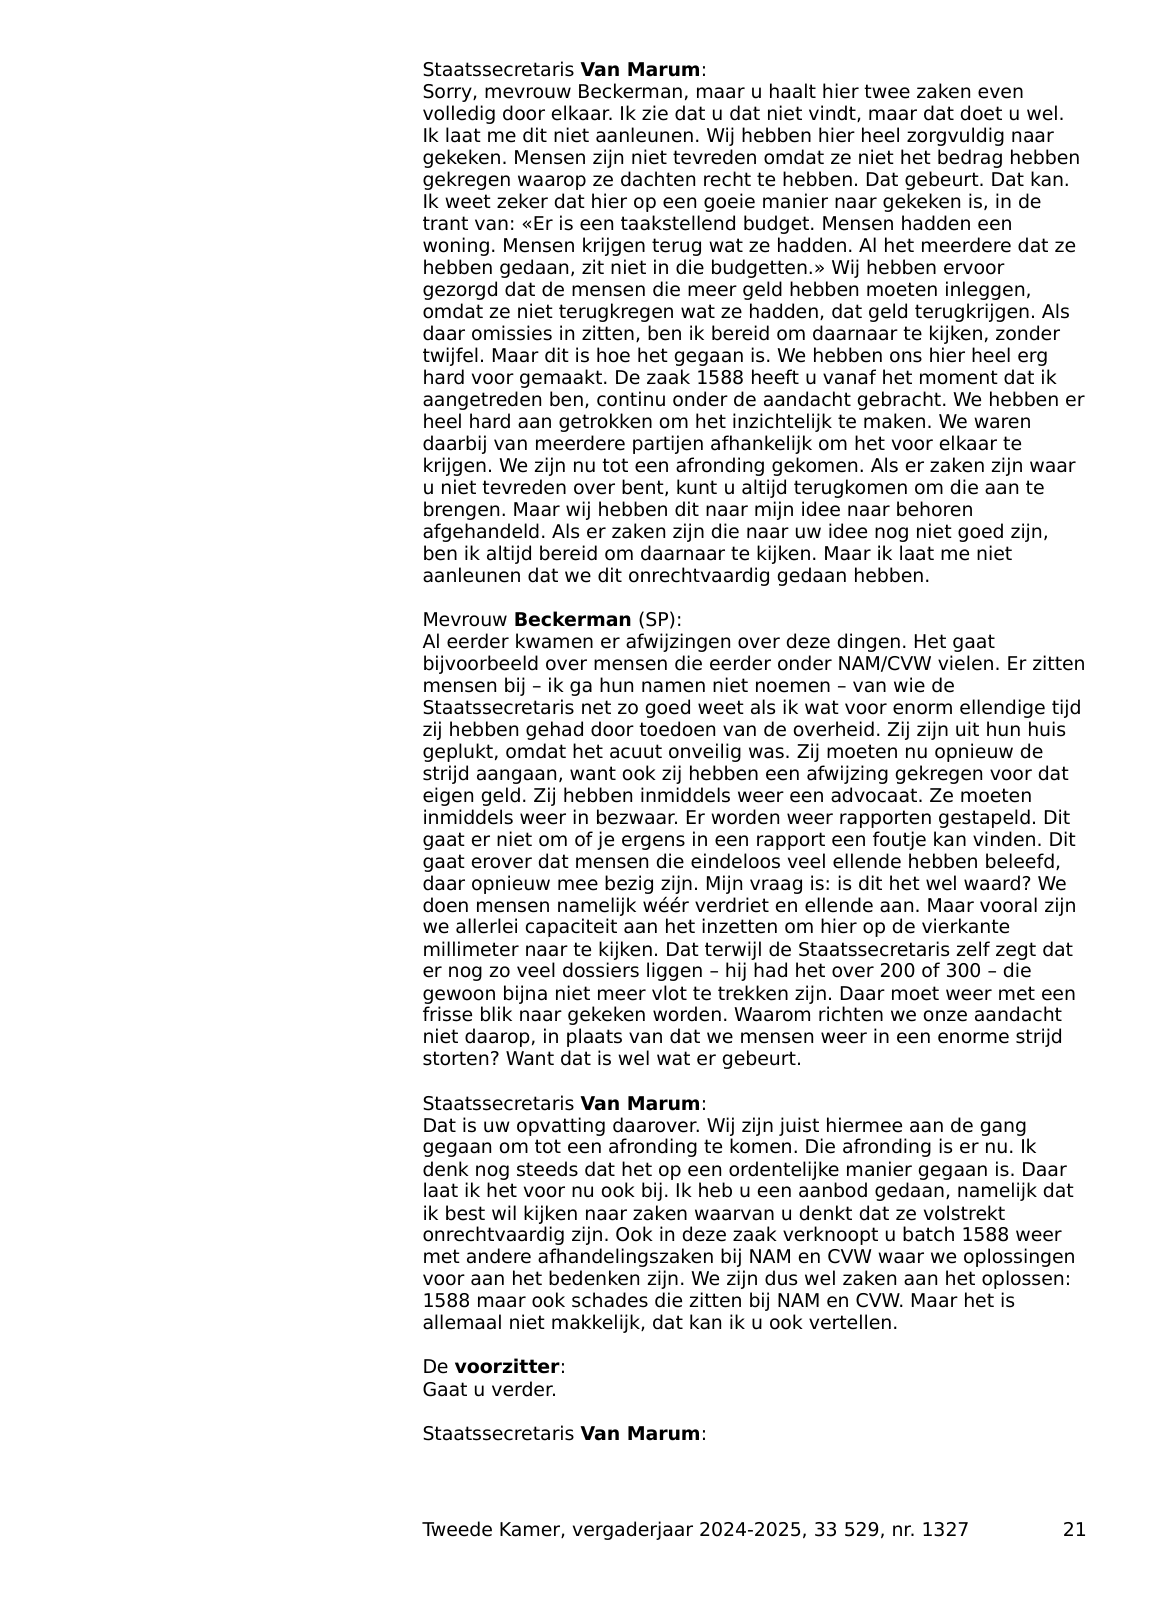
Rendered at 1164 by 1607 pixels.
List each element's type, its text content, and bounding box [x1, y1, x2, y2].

text Dat is uw opvatting daarover. Wij zijn juist hiermee aan de gang gegaan om tot een afronding te komen. Die afronding is er nu. Ik denk nog steeds dat het op een ordentelijke manier gegaan is. Daar laat ik het voor nu ook bij. Ik heb u een aanbod gedaan, namelijk dat ik best wil kijken naar zaken waarvan u denkt dat ze volstrekt onrechtvaardig zijn. Ook in deze zaak verknoopt u batch 1588 weer met andere afhandelingszaken bij NAM en CVW waar we oplossingen voor aan het bedenken zijn. We zijn dus wel zaken aan het oplossen: 1588 maar ook schades die zitten bij NAM en CVW. Maar het is allemaal niet makkelijk, dat kan ik u ook vertellen. [422, 1114, 1087, 1334]
text Al eerder kwamen er afwijzingen over deze dingen. Het gaat bijvoorbeeld over mensen die eerder onder NAM/CVW vielen. Er zitten mensen bij – ik ga hun namen niet noemen – van wie de Staatssecretaris net zo goed weet als ik wat voor enorm ellendige tijd zij hebben gehad door toedoen van de overheid. Zij zijn uit hun huis geplukt, omdat het acuut onveilig was. Zij moeten nu opnieuw de strijd aangaan, want ook zij hebben een afwijzing gekregen voor dat eigen geld. Zij hebben inmiddels weer een advocaat. Ze moeten inmiddels weer in bezwaar. Er worden weer rapporten gestapeld. Dit gaat er niet om of je ergens in een rapport een foutje kan vinden. Dit gaat erover dat mensen die eindeloos veel ellende hebben beleefd, daar opnieuw mee bezig zijn. Mijn vraag is: is dit het wel waard? We doen mensen namelijk wéér verdriet en ellende aan. Maar vooral zijn we allerlei capaciteit aan het inzetten om hier op de vierkante millimeter naar te kijken. Dat terwijl de Staatssecretaris zelf zegt dat er nog zo veel dossiers liggen – hij had het over 200 of 300 – die gewoon bijna niet meer vlot te trekken zijn. Daar moet weer met een frisse blik naar gekeken worden. Waarom richten we onze aandacht niet daarop, in plaats van dat we mensen weer in een enorme strijd storten? Want dat is wel wat er gebeurt. [422, 631, 1087, 1070]
text Staatssecretaris Van Marum: [422, 1423, 1087, 1444]
text Gaat u verder. [422, 1378, 1087, 1400]
text Staatssecretaris Van Marum: [422, 1092, 1087, 1114]
text Staatssecretaris Van Marum: [422, 59, 1087, 81]
text De voorzitter: [422, 1356, 1087, 1378]
text Sorry, mevrouw Beckerman, maar u haalt hier twee zaken even volledig door elkaar. Ik zie dat u dat niet vindt, maar dat doet u wel. Ik laat me dit niet aanleunen. Wij hebben hier heel zorgvuldig naar gekeken. Mensen zijn niet tevreden omdat ze niet het bedrag hebben gekregen waarop ze dachten recht te hebben. Dat gebeurt. Dat kan. Ik weet zeker dat hier op een goeie manier naar gekeken is, in de trant van: «Er is een taakstellend budget. Mensen hadden een woning. Mensen krijgen terug wat ze hadden. Al het meerdere dat ze hebben gedaan, zit niet in die budgetten.» Wij hebben ervoor gezorgd dat de mensen die meer geld hebben moeten inleggen, omdat ze niet terugkregen wat ze hadden, dat geld terugkrijgen. Als daar omissies in zitten, ben ik bereid om daarnaar te kijken, zonder twijfel. Maar dit is hoe het gegaan is. We hebben ons hier heel erg hard voor gemaakt. De zaak 1588 heeft u vanaf het moment dat ik aangetreden ben, continu onder de aandacht gebracht. We hebben er heel hard aan getrokken om het inzichtelijk te maken. We waren daarbij van meerdere partijen afhankelijk om het voor elkaar te krijgen. We zijn nu tot een afronding gekomen. Als er zaken zijn waar u niet tevreden over bent, kunt u altijd terugkomen om die aan te brengen. Maar wij hebben dit naar mijn idee naar behoren afgehandeld. Als er zaken zijn die naar uw idee nog niet goed zijn, ben ik altijd bereid om daarnaar te kijken. Maar ik laat me niet aanleunen dat we dit onrechtvaardig gedaan hebben. [422, 81, 1087, 587]
text Mevrouw Beckerman (SP): [422, 609, 1087, 631]
